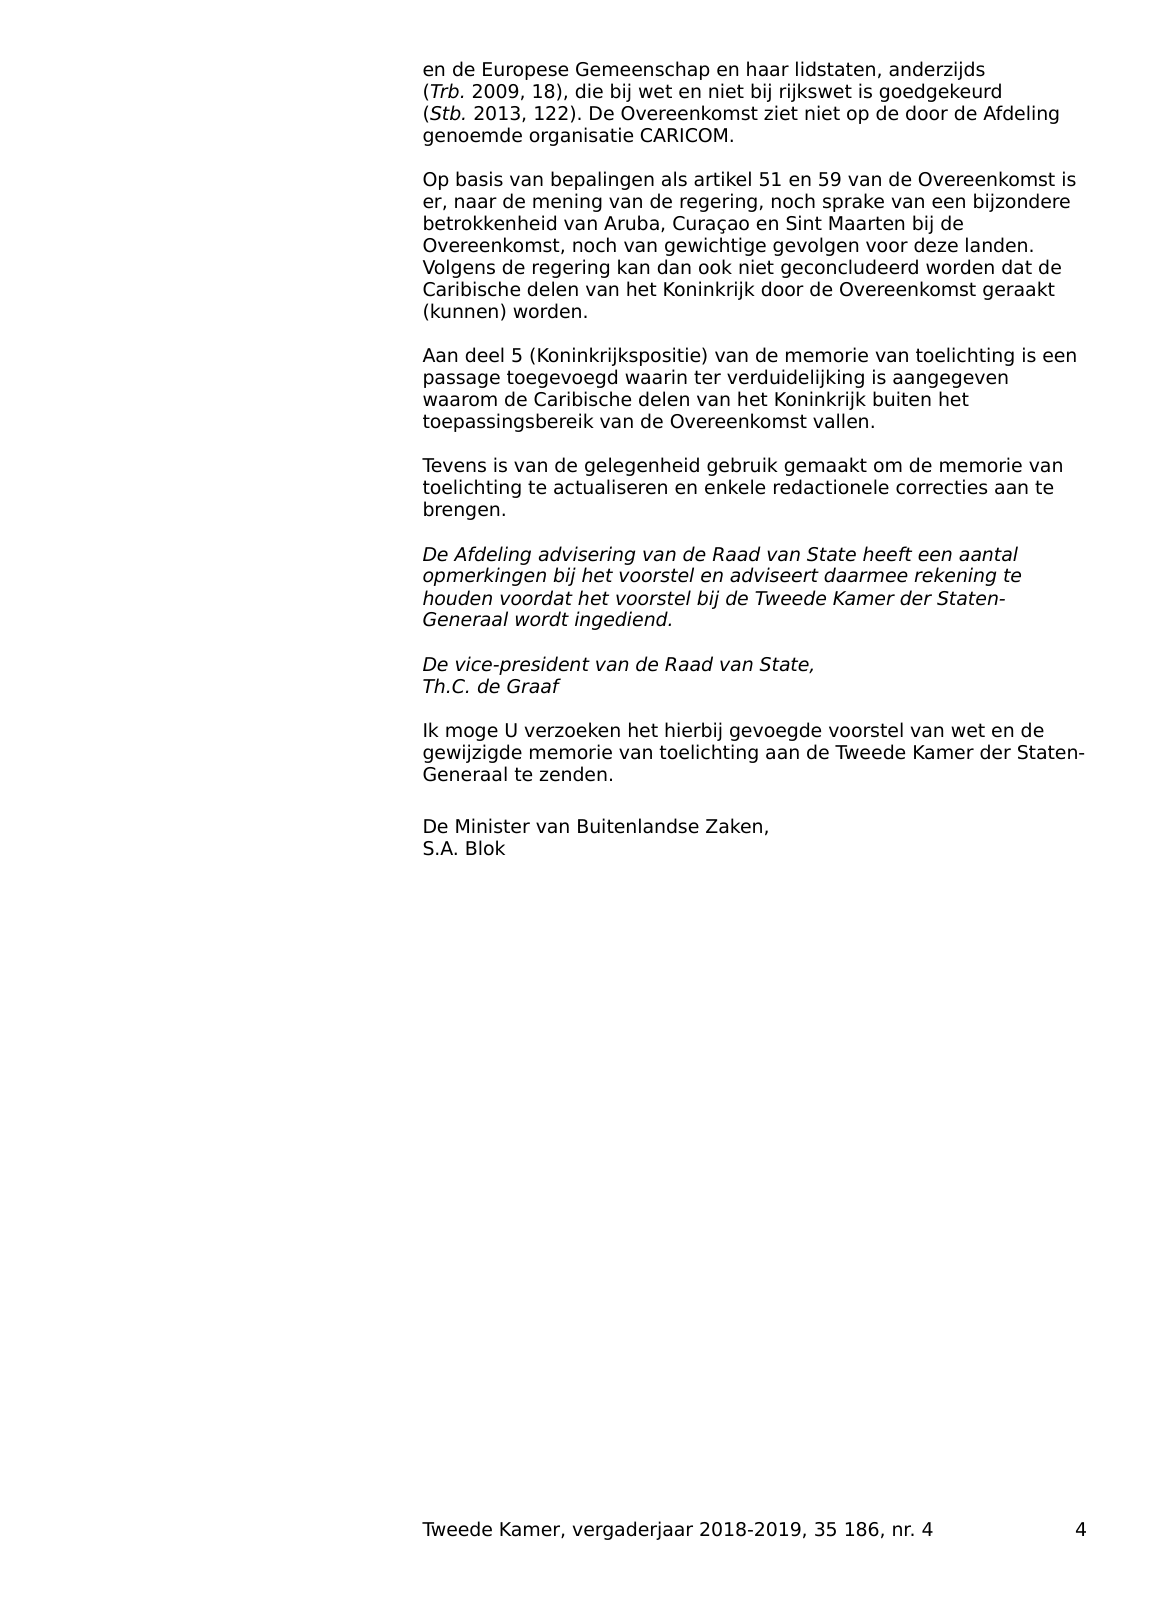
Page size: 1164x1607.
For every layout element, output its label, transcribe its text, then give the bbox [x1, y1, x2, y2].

text Ik moge U verzoeken het hierbij gevoegde voorstel van wet en de gewijzigde memorie van toelichting aan de Tweede Kamer der Staten-Generaal te zenden. [422, 720, 1087, 786]
text De Afdeling advisering van de Raad van State heeft een aantal opmerkingen bij het voorstel en adviseert daarmee rekening te houden voordat het voorstel bij de Tweede Kamer der Staten-Generaal wordt ingediend. [422, 543, 1087, 631]
text Op basis van bepalingen als artikel 51 en 59 van de Overeenkomst is er, naar de mening van de regering, noch sprake van een bijzondere betrokkenheid van Aruba, Curaçao en Sint Maarten bij de Overeenkomst, noch van gewichtige gevolgen voor deze landen. Volgens de regering kan dan ook niet geconcludeerd worden dat de Caribische delen van het Koninkrijk door de Overeenkomst geraakt (kunnen) worden. [422, 169, 1087, 323]
text en de Europese Gemeenschap en haar lidstaten, anderzijds (Trb. 2009, 18), die bij wet en niet bij rijkswet is goedgekeurd (Stb. 2013, 122). De Overeenkomst ziet niet op de door de Afdeling genoemde organisatie CARICOM. [422, 59, 1087, 147]
text Aan deel 5 (Koninkrijkspositie) van de memorie van toelichting is een passage toegevoegd waarin ter verduidelijking is aangegeven waarom de Caribische delen van het Koninkrijk buiten het toepassingsbereik van de Overeenkomst vallen. [422, 345, 1087, 433]
text De Minister van Buitenlandse Zaken, S.A. Blok [422, 816, 1087, 859]
text De vice-president van de Raad van State, [422, 653, 1087, 676]
text Th.C. de Graaf [422, 676, 1087, 697]
text Tevens is van de gelegenheid gebruik gemaakt om de memorie van toelichting te actualiseren en enkele redactionele correcties aan te brengen. [422, 455, 1087, 521]
